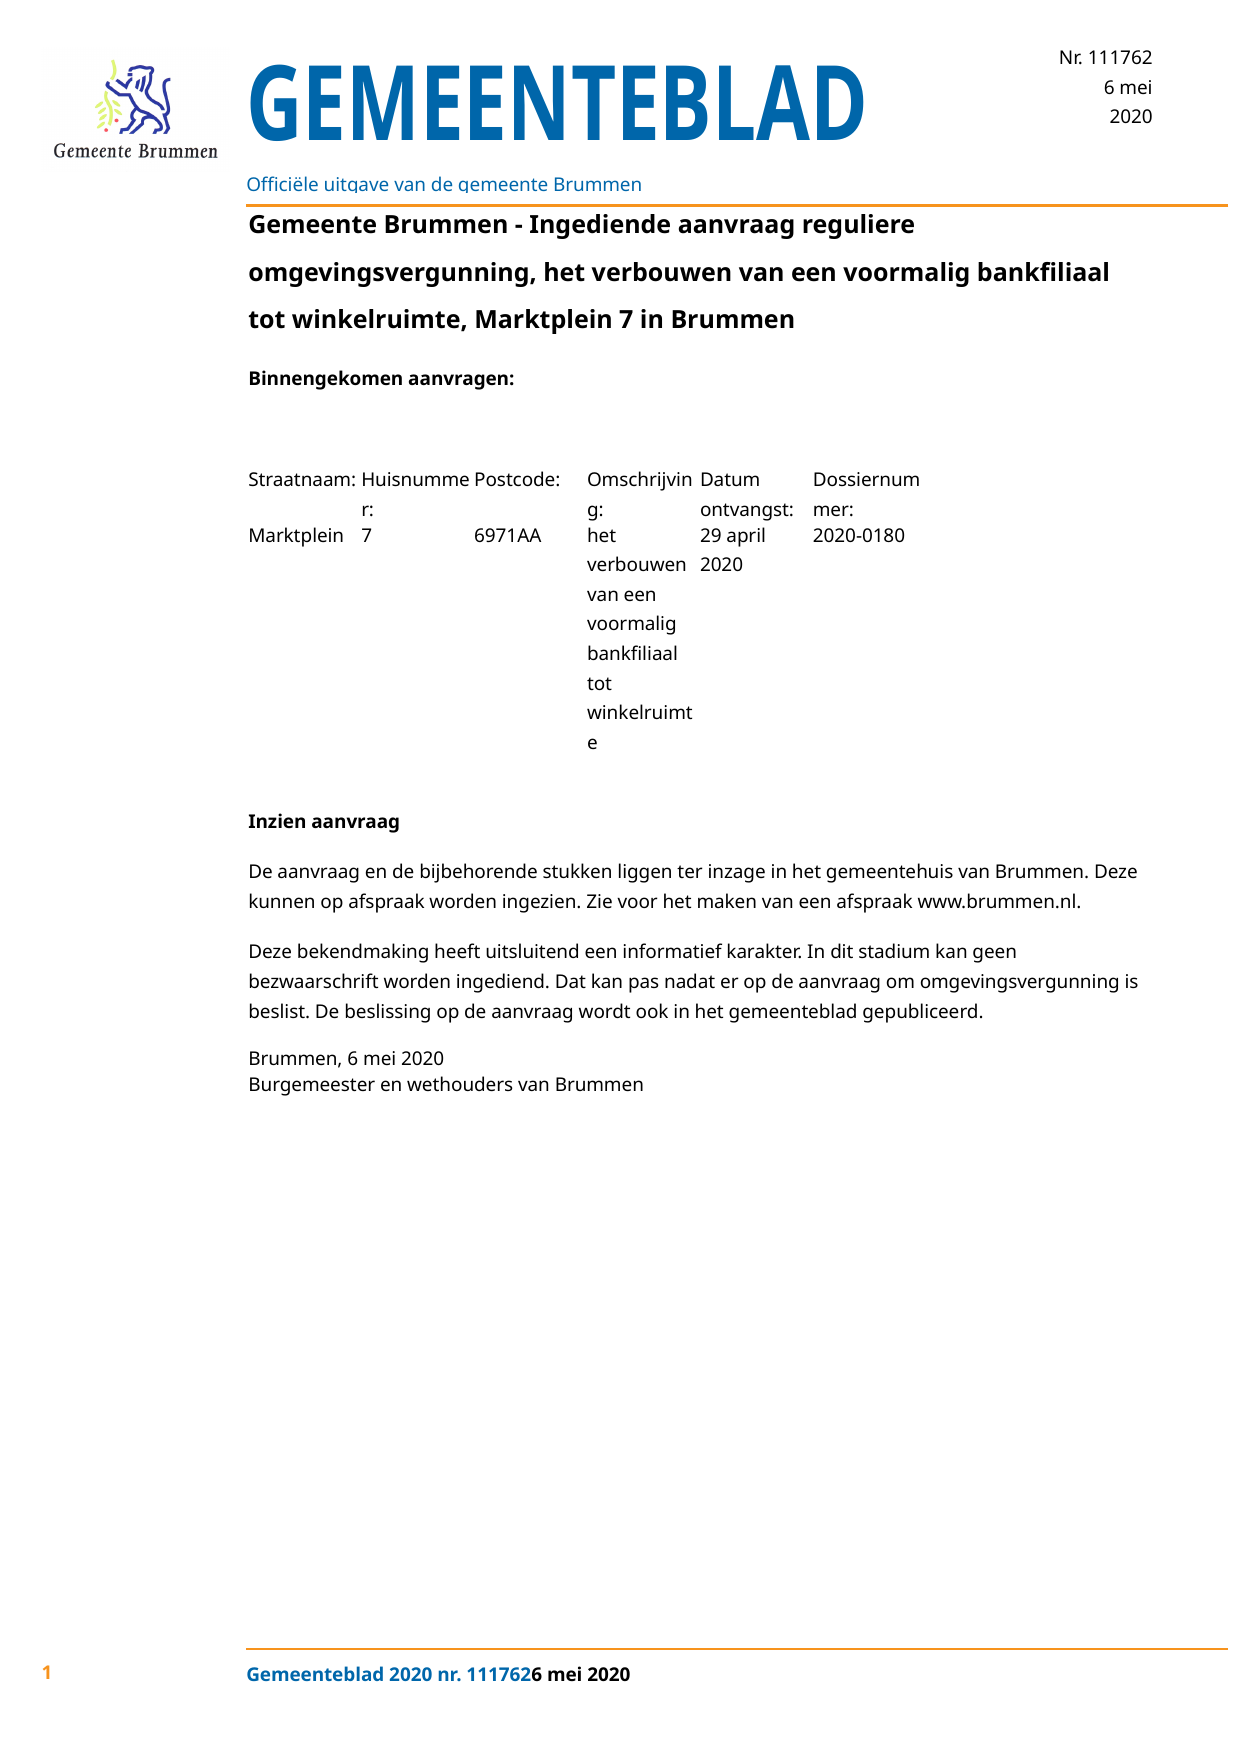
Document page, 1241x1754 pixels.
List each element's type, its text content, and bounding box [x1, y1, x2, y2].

text Gemeente Brummen - Ingediende aanvraag reguliere omgevingsvergunning, het verbouwen van een voormalig bankfiliaal tot winkelruimte, Marktplein 7 in Brummen [248, 207, 1152, 336]
table_header [1039, 466, 1152, 522]
table_cell 7 [361, 522, 474, 754]
table_cell Marktplein [248, 522, 361, 754]
picture [41, 47, 231, 172]
text Burgemeester en wethouders van Brummen [248, 1071, 1152, 1097]
table_header Postcode: [474, 466, 587, 522]
table_cell het verbouwen van een voormalig bankfiliaal tot winkelruimte [587, 522, 700, 754]
table_header Huisnummer: [361, 466, 474, 522]
text De aanvraag en de bijbehorende stukken liggen ter inzage in het gemeentehuis van Brummen. Deze kunnen op afspraak worden ingezien. Zie voor het maken van een afspraak www.brummen.nl. [248, 859, 1152, 914]
table_cell [1039, 522, 1152, 754]
table_cell 29 april 2020 [700, 522, 813, 754]
table_header Omschrijving: [587, 466, 700, 522]
text Brummen, 6 mei 2020 [248, 1046, 1152, 1071]
table_header [926, 466, 1038, 522]
table_cell [926, 522, 1038, 754]
table_header Datum ontvangst: [700, 466, 813, 522]
table_cell 6971AA [474, 522, 587, 754]
table_header Dossiernummer: [813, 466, 926, 522]
table_header Straatnaam: [248, 466, 361, 522]
text Deze bekendmaking heeft uitsluitend een informatief karakter. In dit stadium kan geen bezwaarschrift worden ingediend. Dat kan pas nadat er op de aanvraag om omgevingsvergunning is beslist. De beslissing op de aanvraag wordt ook in het gemeenteblad gepubliceerd. [248, 939, 1152, 1023]
text Binnengekomen aanvragen: [248, 366, 1152, 391]
text Inzien aanvraag [248, 808, 1152, 834]
table_cell 2020-0180 [813, 522, 926, 754]
